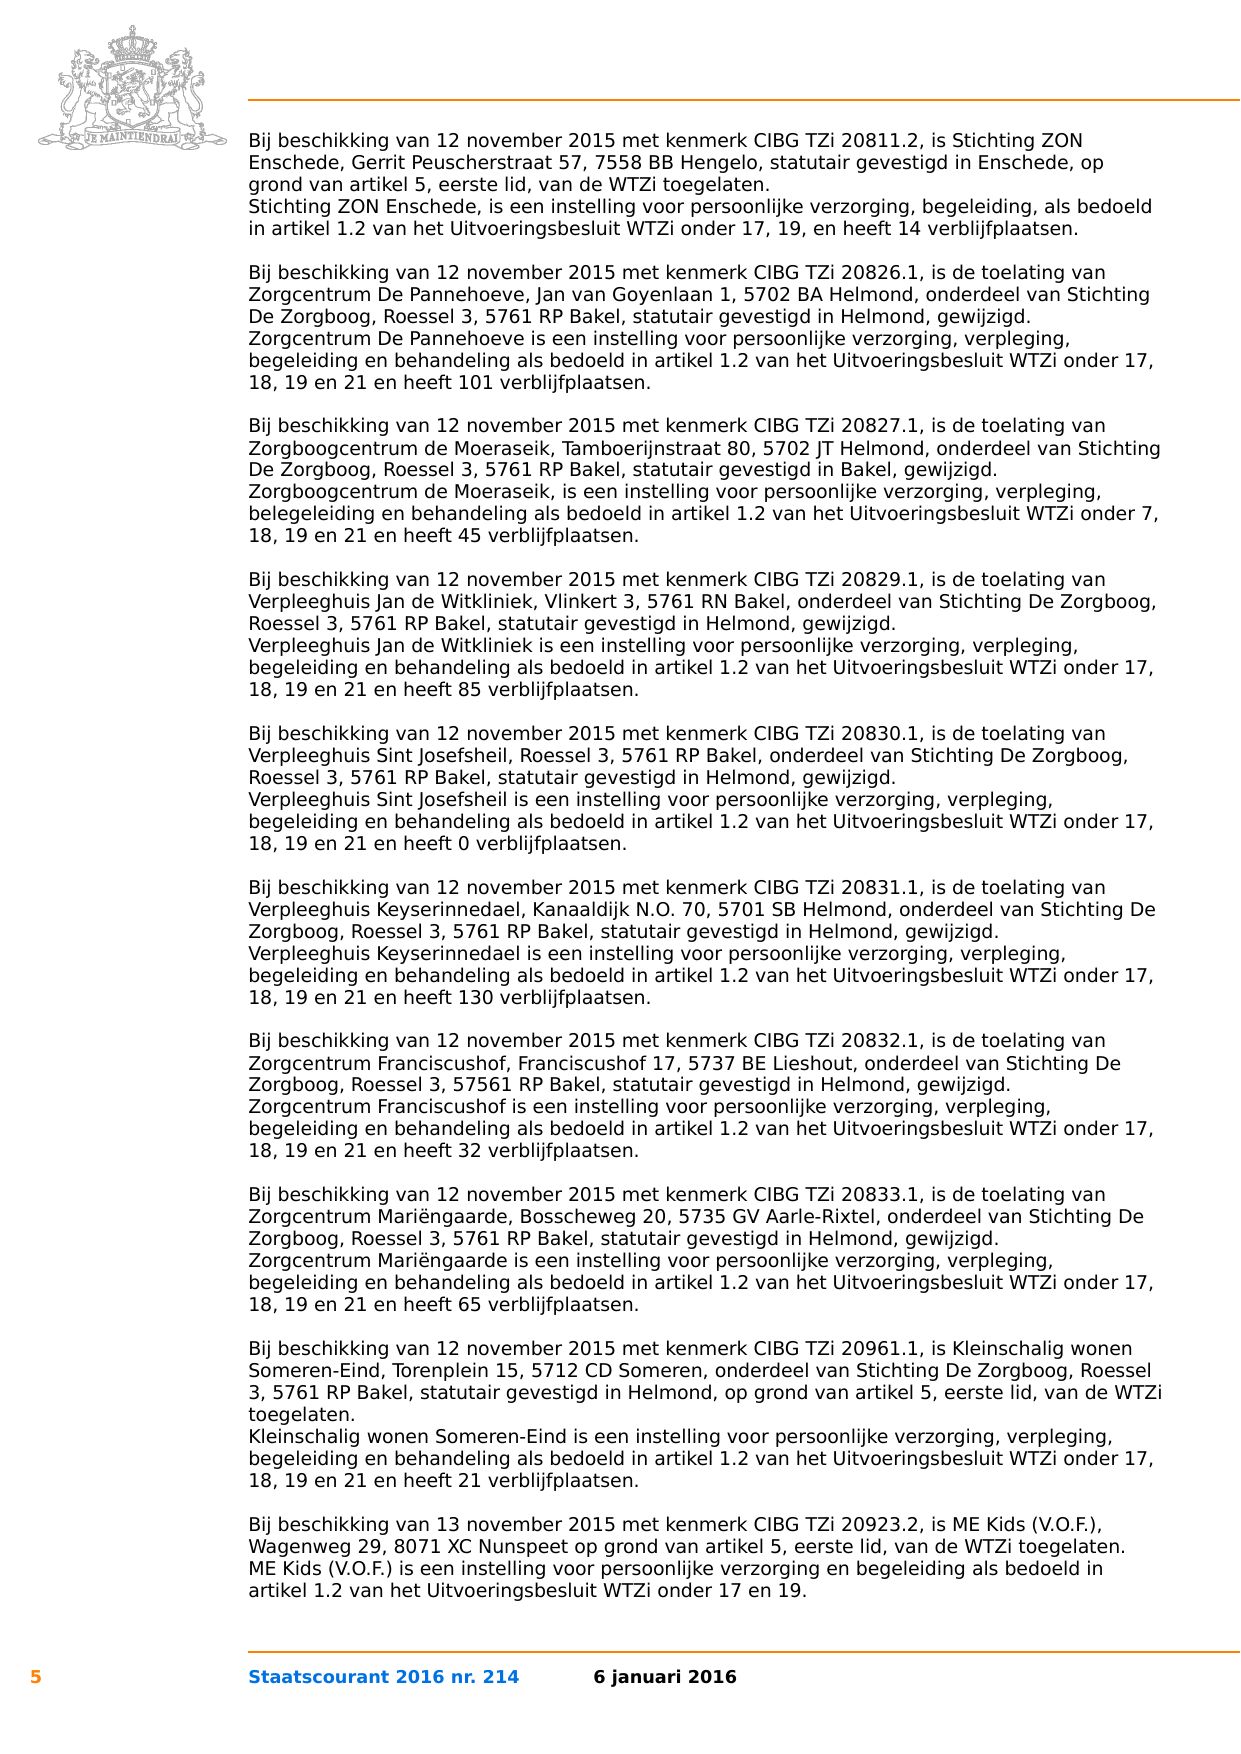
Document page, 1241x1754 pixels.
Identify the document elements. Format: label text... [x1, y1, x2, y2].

text Bij beschikking van 12 november 2015 met kenmerk CIBG TZi 20826.1, is de toelating van Zorgcentrum De Pannehoeve, Jan van Goyenlaan 1, 5702 BA Helmond, onderdeel van Stichting De Zorgboog, Roessel 3, 5761 RP Bakel, statutair gevestigd in Helmond, gewijzigd. [248, 262, 1163, 328]
text Bij beschikking van 13 november 2015 met kenmerk CIBG TZi 20923.2, is ME Kids (V.O.F.), Wagenweg 29, 8071 XC Nunspeet op grond van artikel 5, eerste lid, van de WTZi toegelaten. [248, 1514, 1163, 1558]
text Bij beschikking van 12 november 2015 met kenmerk CIBG TZi 20833.1, is de toelating van Zorgcentrum Mariëngaarde, Bosscheweg 20, 5735 GV Aarle-Rixtel, onderdeel van Stichting De Zorgboog, Roessel 3, 5761 RP Bakel, statutair gevestigd in Helmond, gewijzigd. [248, 1184, 1163, 1250]
text ME Kids (V.O.F.) is een instelling voor persoonlijke verzorging en begeleiding als bedoeld in artikel 1.2 van het Uitvoeringsbesluit WTZi onder 17 en 19. [248, 1558, 1163, 1602]
text Zorgcentrum De Pannehoeve is een instelling voor persoonlijke verzorging, verpleging, begeleiding en behandeling als bedoeld in artikel 1.2 van het Uitvoeringsbesluit WTZi onder 17, 18, 19 en 21 en heeft 101 verblijfplaatsen. [248, 328, 1163, 393]
text Bij beschikking van 12 november 2015 met kenmerk CIBG TZi 20827.1, is de toelating van Zorgboogcentrum de Moeraseik, Tamboerijnstraat 80, 5702 JT Helmond, onderdeel van Stichting De Zorgboog, Roessel 3, 5761 RP Bakel, statutair gevestigd in Bakel, gewijzigd. [248, 415, 1163, 481]
text Bij beschikking van 12 november 2015 met kenmerk CIBG TZi 20830.1, is de toelating van Verpleeghuis Sint Josefsheil, Roessel 3, 5761 RP Bakel, onderdeel van Stichting De Zorgboog, Roessel 3, 5761 RP Bakel, statutair gevestigd in Helmond, gewijzigd. [248, 723, 1163, 789]
text Zorgboogcentrum de Moeraseik, is een instelling voor persoonlijke verzorging, verpleging, belegeleiding en behandeling als bedoeld in artikel 1.2 van het Uitvoeringsbesluit WTZi onder 7, 18, 19 en 21 en heeft 45 verblijfplaatsen. [248, 481, 1163, 547]
text Bij beschikking van 12 november 2015 met kenmerk CIBG TZi 20831.1, is de toelating van Verpleeghuis Keyserinnedael, Kanaaldijk N.O. 70, 5701 SB Helmond, onderdeel van Stichting De Zorgboog, Roessel 3, 5761 RP Bakel, statutair gevestigd in Helmond, gewijzigd. [248, 877, 1163, 943]
text Bij beschikking van 12 november 2015 met kenmerk CIBG TZi 20829.1, is de toelating van Verpleeghuis Jan de Witkliniek, Vlinkert 3, 5761 RN Bakel, onderdeel van Stichting De Zorgboog, Roessel 3, 5761 RP Bakel, statutair gevestigd in Helmond, gewijzigd. [248, 569, 1163, 635]
text Zorgcentrum Franciscushof is een instelling voor persoonlijke verzorging, verpleging, begeleiding en behandeling als bedoeld in artikel 1.2 van het Uitvoeringsbesluit WTZi onder 17, 18, 19 en 21 en heeft 32 verblijfplaatsen. [248, 1096, 1163, 1162]
text Zorgcentrum Mariëngaarde is een instelling voor persoonlijke verzorging, verpleging, begeleiding en behandeling als bedoeld in artikel 1.2 van het Uitvoeringsbesluit WTZi onder 17, 18, 19 en 21 en heeft 65 verblijfplaatsen. [248, 1250, 1163, 1316]
text Verpleeghuis Sint Josefsheil is een instelling voor persoonlijke verzorging, verpleging, begeleiding en behandeling als bedoeld in artikel 1.2 van het Uitvoeringsbesluit WTZi onder 17, 18, 19 en 21 en heeft 0 verblijfplaatsen. [248, 789, 1163, 855]
text Verpleeghuis Keyserinnedael is een instelling voor persoonlijke verzorging, verpleging, begeleiding en behandeling als bedoeld in artikel 1.2 van het Uitvoeringsbesluit WTZi onder 17, 18, 19 en 21 en heeft 130 verblijfplaatsen. [248, 943, 1163, 1008]
text Bij beschikking van 12 november 2015 met kenmerk CIBG TZi 20961.1, is Kleinschalig wonen Someren-Eind, Torenplein 15, 5712 CD Someren, onderdeel van Stichting De Zorgboog, Roessel 3, 5761 RP Bakel, statutair gevestigd in Helmond, op grond van artikel 5, eerste lid, van de WTZi toegelaten. [248, 1338, 1163, 1426]
text Verpleeghuis Jan de Witkliniek is een instelling voor persoonlijke verzorging, verpleging, begeleiding en behandeling als bedoeld in artikel 1.2 van het Uitvoeringsbesluit WTZi onder 17, 18, 19 en 21 en heeft 85 verblijfplaatsen. [248, 635, 1163, 701]
text Stichting ZON Enschede, is een instelling voor persoonlijke verzorging, begeleiding, als bedoeld in artikel 1.2 van het Uitvoeringsbesluit WTZi onder 17, 19, en heeft 14 verblijfplaatsen. [248, 196, 1163, 240]
text Bij beschikking van 12 november 2015 met kenmerk CIBG TZi 20811.2, is Stichting ZON Enschede, Gerrit Peuscherstraat 57, 7558 BB Hengelo, statutair gevestigd in Enschede, op grond van artikel 5, eerste lid, van de WTZi toegelaten. [248, 130, 1163, 196]
text Kleinschalig wonen Someren-Eind is een instelling voor persoonlijke verzorging, verpleging, begeleiding en behandeling als bedoeld in artikel 1.2 van het Uitvoeringsbesluit WTZi onder 17, 18, 19 en 21 en heeft 21 verblijfplaatsen. [248, 1426, 1163, 1492]
picture [38, 25, 227, 150]
text Bij beschikking van 12 november 2015 met kenmerk CIBG TZi 20832.1, is de toelating van Zorgcentrum Franciscushof, Franciscushof 17, 5737 BE Lieshout, onderdeel van Stichting De Zorgboog, Roessel 3, 57561 RP Bakel, statutair gevestigd in Helmond, gewijzigd. [248, 1030, 1163, 1096]
